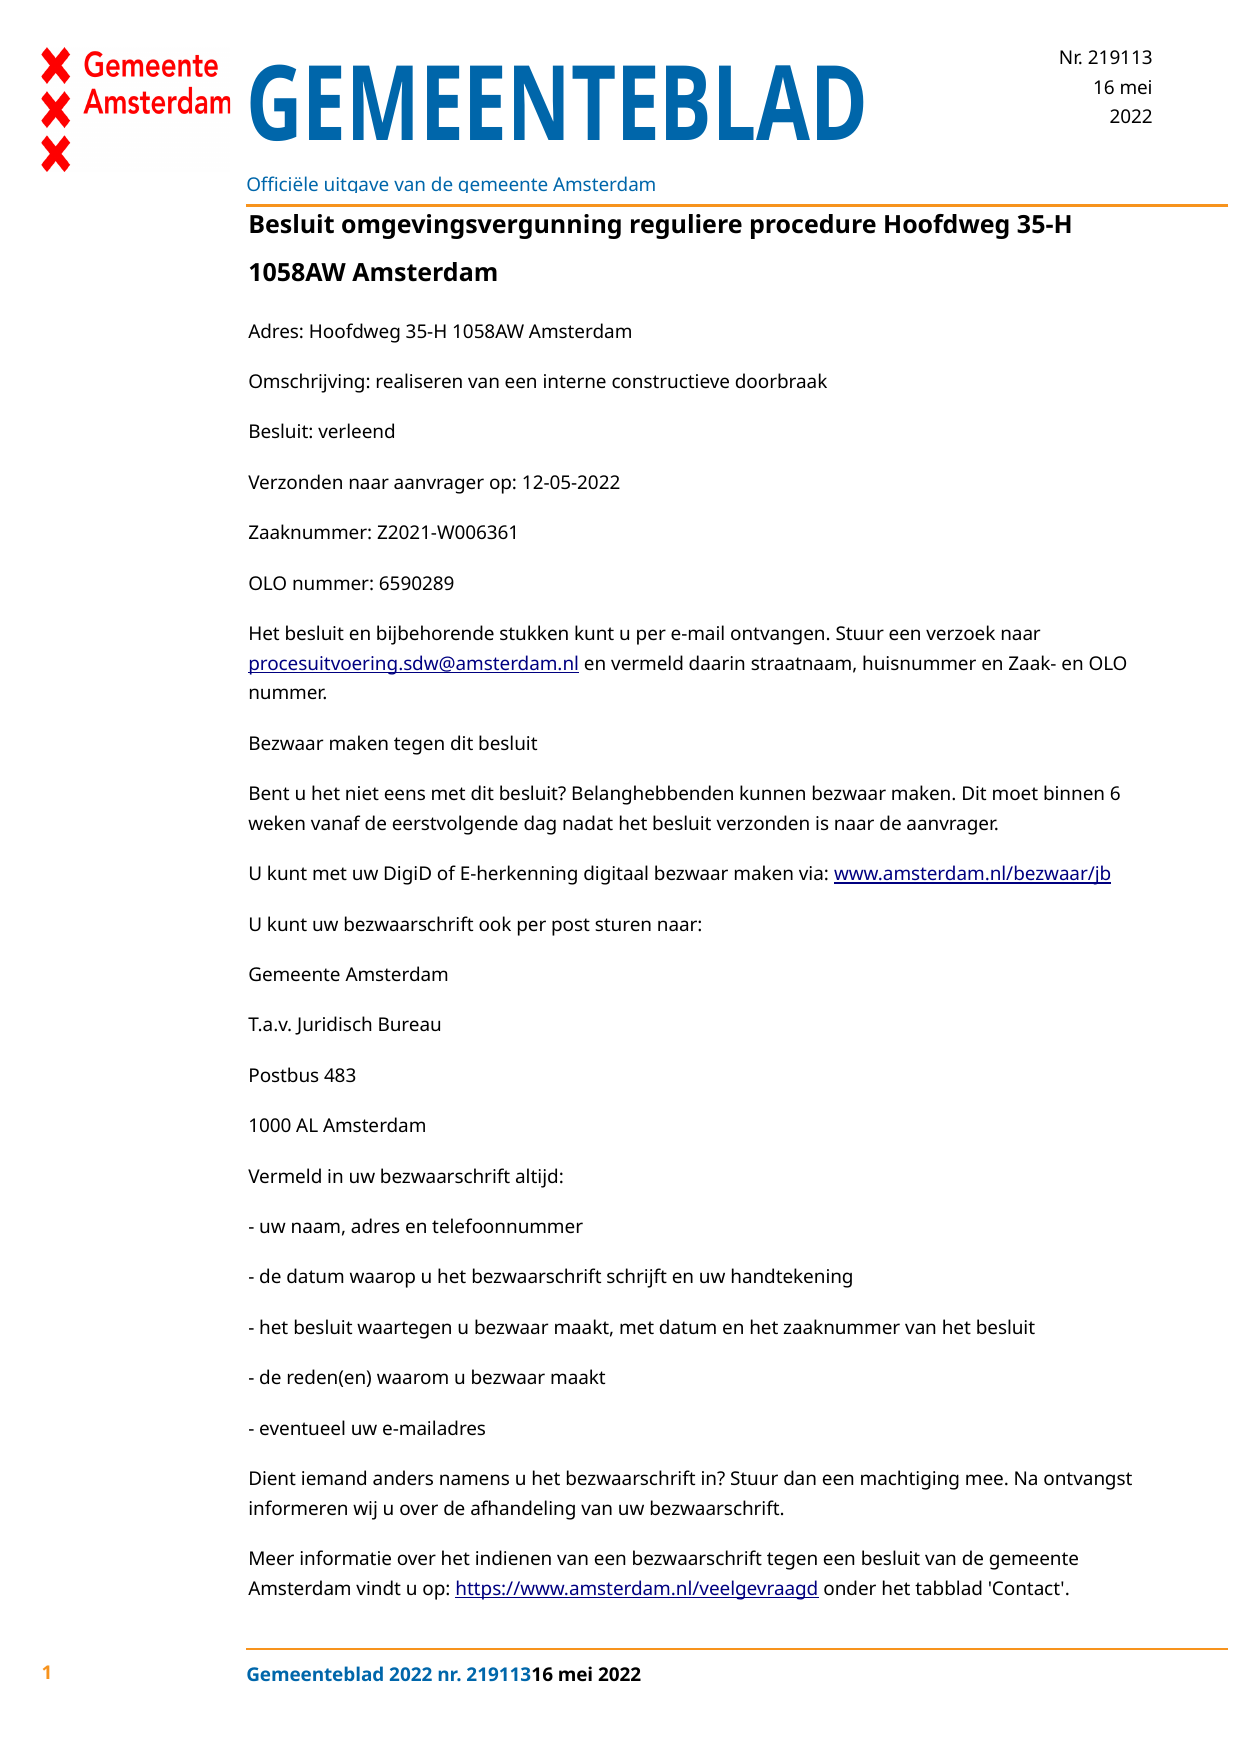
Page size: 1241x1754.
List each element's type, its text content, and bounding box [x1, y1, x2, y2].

text Bezwaar maken tegen dit besluit [248, 730, 1152, 756]
text OLO nummer: 6590289 [248, 570, 1152, 596]
picture [41, 47, 231, 172]
text Adres: Hoofdweg 35-H 1058AW Amsterdam [248, 318, 1152, 344]
text - het besluit waartegen u bezwaar maakt, met datum en het zaaknummer van het besluit [248, 1314, 1152, 1340]
text Verzonden naar aanvrager op: 12-05-2022 [248, 469, 1152, 495]
text Omschrijving: realiseren van een interne constructieve doorbraak [248, 368, 1152, 394]
text T.a.v. Juridisch Bureau [248, 1012, 1152, 1037]
text - de datum waarop u het bezwaarschrift schrijft en uw handtekening [248, 1264, 1152, 1289]
text - eventueel uw e-mailadres [248, 1415, 1152, 1441]
text Vermeld in uw bezwaarschrift altijd: [248, 1163, 1152, 1189]
text Besluit: verleend [248, 419, 1152, 444]
text - de reden(en) waarom u bezwaar maakt [248, 1364, 1152, 1390]
text U kunt met uw DigiD of E-herkenning digitaal bezwaar maken via: www.amsterdam.nl/bezwaar/jb [248, 860, 1152, 886]
text U kunt uw bezwaarschrift ook per post sturen naar: [248, 911, 1152, 937]
text 1000 AL Amsterdam [248, 1112, 1152, 1138]
text Bent u het niet eens met dit besluit? Belanghebbenden kunnen bezwaar maken. Dit moet binnen 6 weken vanaf de eerstvolgende dag nadat het besluit verzonden is naar de aanvrager. [248, 780, 1152, 836]
text Gemeente Amsterdam [248, 961, 1152, 987]
text Besluit omgevingsvergunning reguliere procedure Hoofdweg 35-H 1058AW Amsterdam [248, 207, 1152, 288]
text Dient iemand anders namens u het bezwaarschrift in? Stuur dan een machtiging mee. Na ontvangst informeren wij u over de afhandeling van uw bezwaarschrift. [248, 1465, 1152, 1521]
text Zaaknummer: Z2021-W006361 [248, 519, 1152, 545]
text - uw naam, adres en telefoonnummer [248, 1213, 1152, 1239]
text Meer informatie over het indienen van een bezwaarschrift tegen een besluit van de gemeente Amsterdam vindt u op: https://www.amsterdam.nl/veelgevraagd onder het tabblad 'Contact'. [248, 1545, 1152, 1601]
text Het besluit en bijbehorende stukken kunt u per e-mail ontvangen. Stuur een verzoek naar procesuitvoering.sdw@amsterdam.nl en vermeld daarin straatnaam, huisnummer en Zaak- en OLO nummer. [248, 620, 1152, 705]
text Postbus 483 [248, 1062, 1152, 1088]
